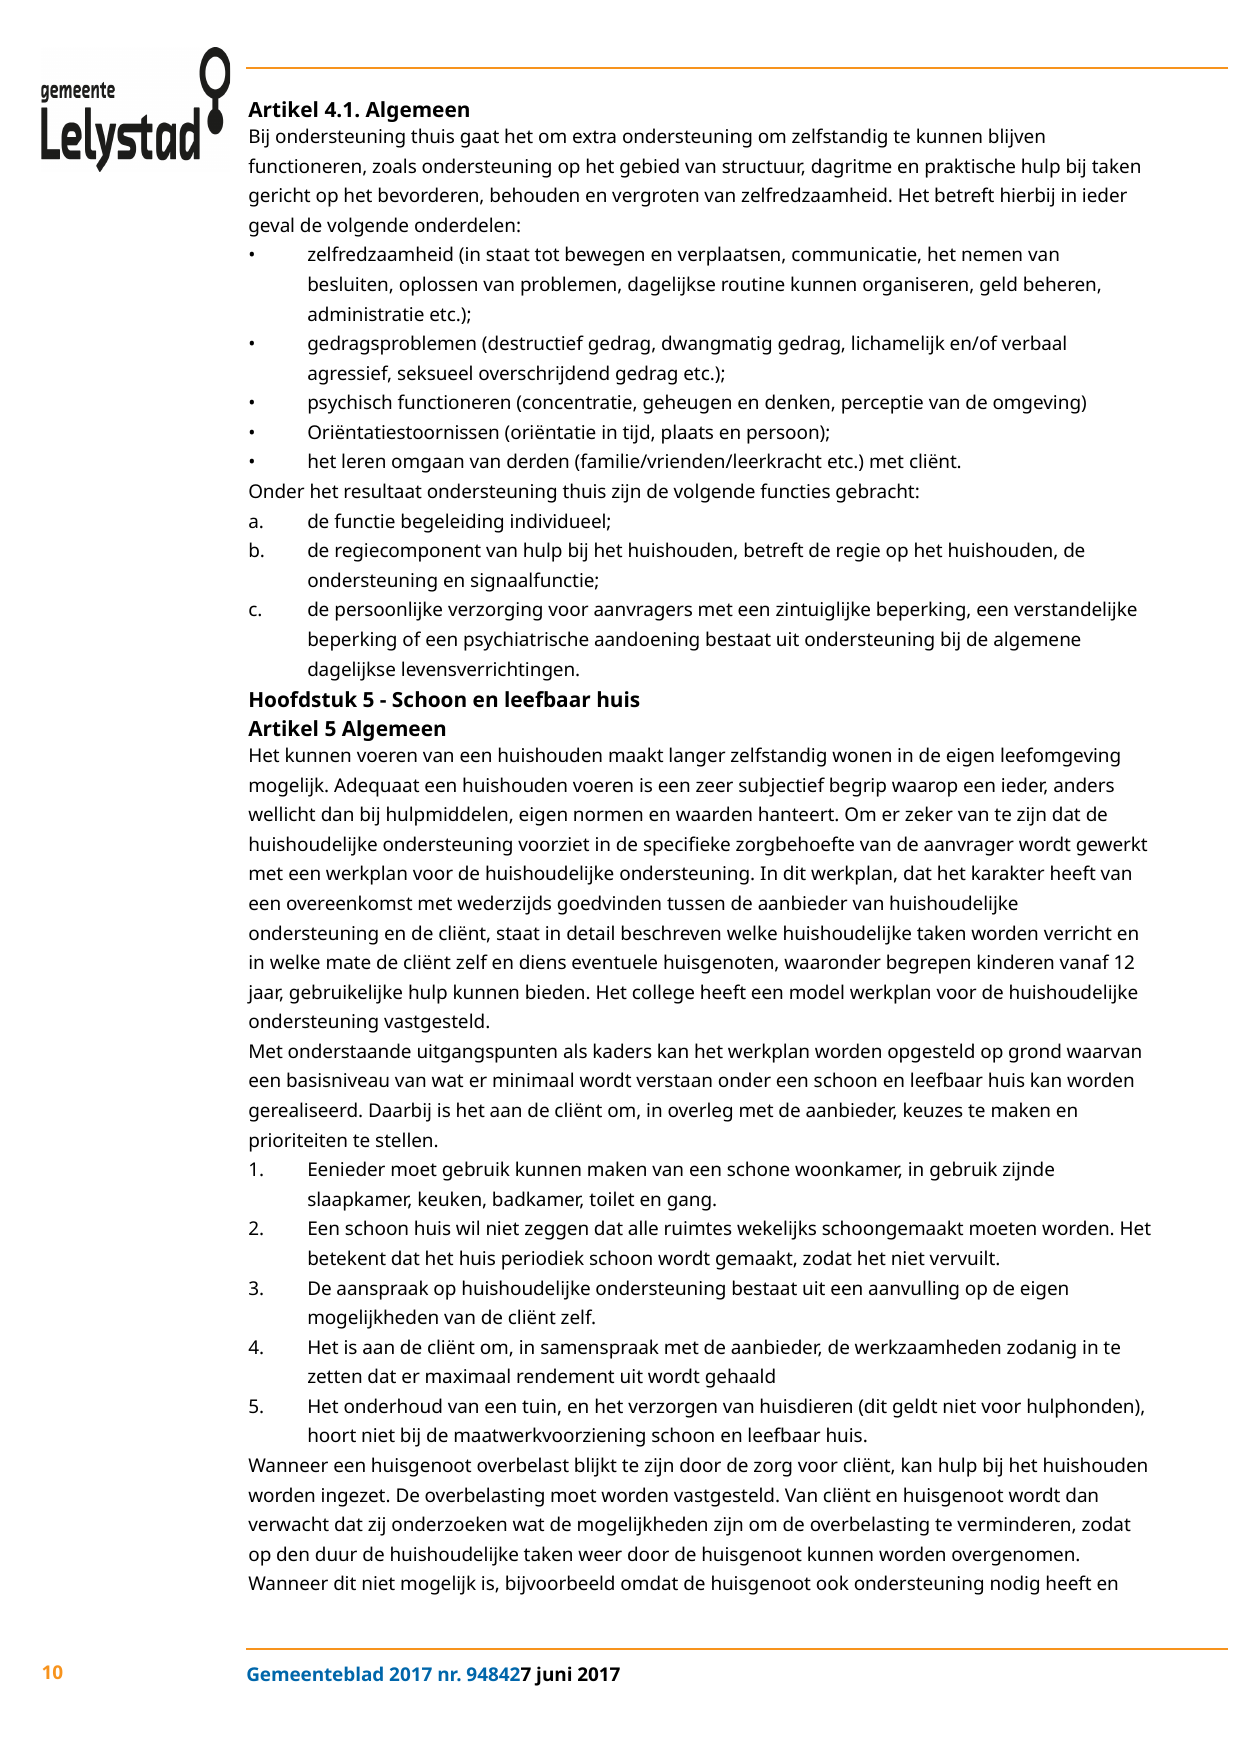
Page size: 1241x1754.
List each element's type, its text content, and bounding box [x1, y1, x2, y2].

text Artikel 5 Algemeen [248, 714, 1152, 742]
list de regiecomponent van hulp bij het huishouden, betreft de regie op het huishouden, de ondersteuning en signaalfunctie; [248, 537, 1152, 593]
text Met onderstaande uitgangspunten als kaders kan het werkplan worden opgesteld op grond waarvan een basisniveau van wat er minimaal wordt verstaan onder een schoon en leefbaar huis kan worden gerealiseerd. Daarbij is het aan de cliënt om, in overleg met de aanbieder, keuzes te maken en prioriteiten te stellen. [248, 1038, 1152, 1152]
text Artikel 4.1. Algemeen [248, 95, 1152, 123]
list zelfredzaamheid (in staat tot bewegen en verplaatsen, communicatie, het nemen van besluiten, oplossen van problemen, dagelijkse routine kunnen organiseren, geld beheren, administratie etc.); [248, 242, 1152, 326]
list Het onderhoud van een tuin, en het verzorgen van huisdieren (dit geldt niet voor hulphonden), hoort niet bij de maatwerkvoorziening schoon en leefbaar huis. [248, 1393, 1152, 1448]
picture [41, 47, 231, 172]
list Het is aan de cliënt om, in samenspraak met de aanbieder, de werkzaamheden zodanig in te zetten dat er maximaal rendement uit wordt gehaald [248, 1334, 1152, 1389]
text Onder het resultaat ondersteuning thuis zijn de volgende functies gebracht: [248, 478, 1152, 504]
list De aanspraak op huishoudelijke ondersteuning bestaat uit een aanvulling op de eigen mogelijkheden van de cliënt zelf. [248, 1275, 1152, 1330]
list Oriëntatiestoornissen (oriëntatie in tijd, plaats en persoon); [248, 419, 1152, 445]
list de persoonlijke verzorging voor aanvragers met een zintuiglijke beperking, een verstandelijke beperking of een psychiatrische aandoening bestaat uit ondersteuning bij de algemene dagelijkse levensverrichtingen. [248, 597, 1152, 681]
list de functie begeleiding individueel; [248, 508, 1152, 533]
list het leren omgaan van derden (familie/vrienden/leerkracht etc.) met cliënt. [248, 449, 1152, 474]
text Wanneer een huisgenoot overbelast blijkt te zijn door de zorg voor cliënt, kan hulp bij het huishouden worden ingezet. De overbelasting moet worden vastgesteld. Van cliënt en huisgenoot wordt dan verwacht dat zij onderzoeken wat de mogelijkheden zijn om de overbelasting te verminderen, zodat op den duur de huishoudelijke taken weer door de huisgenoot kunnen worden overgenomen. Wanneer dit niet mogelijk is, bijvoorbeeld omdat de huisgenoot ook ondersteuning nodig heeft en [248, 1452, 1152, 1596]
list psychisch functioneren (concentratie, geheugen en denken, perceptie van de omgeving) [248, 389, 1152, 415]
text Hoofdstuk 5 - Schoon en leefbaar huis [248, 685, 1152, 714]
list gedragsproblemen (destructief gedrag, dwangmatig gedrag, lichamelijk en/of verbaal agressief, seksueel overschrijdend gedrag etc.); [248, 330, 1152, 386]
list Eenieder moet gebruik kunnen maken van een schone woonkamer, in gebruik zijnde slaapkamer, keuken, badkamer, toilet en gang. [248, 1156, 1152, 1212]
text Het kunnen voeren van een huishouden maakt langer zelfstandig wonen in de eigen leefomgeving mogelijk. Adequaat een huishouden voeren is een zeer subjectief begrip waarop een ieder, anders wellicht dan bij hulpmiddelen, eigen normen en waarden hanteert. Om er zeker van te zijn dat de huishoudelijke ondersteuning voorziet in de specifieke zorgbehoefte van de aanvrager wordt gewerkt met een werkplan voor de huishoudelijke ondersteuning. In dit werkplan, dat het karakter heeft van een overeenkomst met wederzijds goedvinden tussen de aanbieder van huishoudelijke ondersteuning en de cliënt, staat in detail beschreven welke huishoudelijke taken worden verricht en in welke mate de cliënt zelf en diens eventuele huisgenoten, waaronder begrepen kinderen vanaf 12 jaar, gebruikelijke hulp kunnen bieden. Het college heeft een model werkplan voor de huishoudelijke ondersteuning vastgesteld. [248, 742, 1152, 1034]
text Bij ondersteuning thuis gaat het om extra ondersteuning om zelfstandig te kunnen blijven functioneren, zoals ondersteuning op het gebied van structuur, dagritme en praktische hulp bij taken gericht op het bevorderen, behouden en vergroten van zelfredzaamheid. Het betreft hierbij in ieder geval de volgende onderdelen: [248, 123, 1152, 238]
list Een schoon huis wil niet zeggen dat alle ruimtes wekelijks schoongemaakt moeten worden. Het betekent dat het huis periodiek schoon wordt gemaakt, zodat het niet vervuilt. [248, 1216, 1152, 1271]
